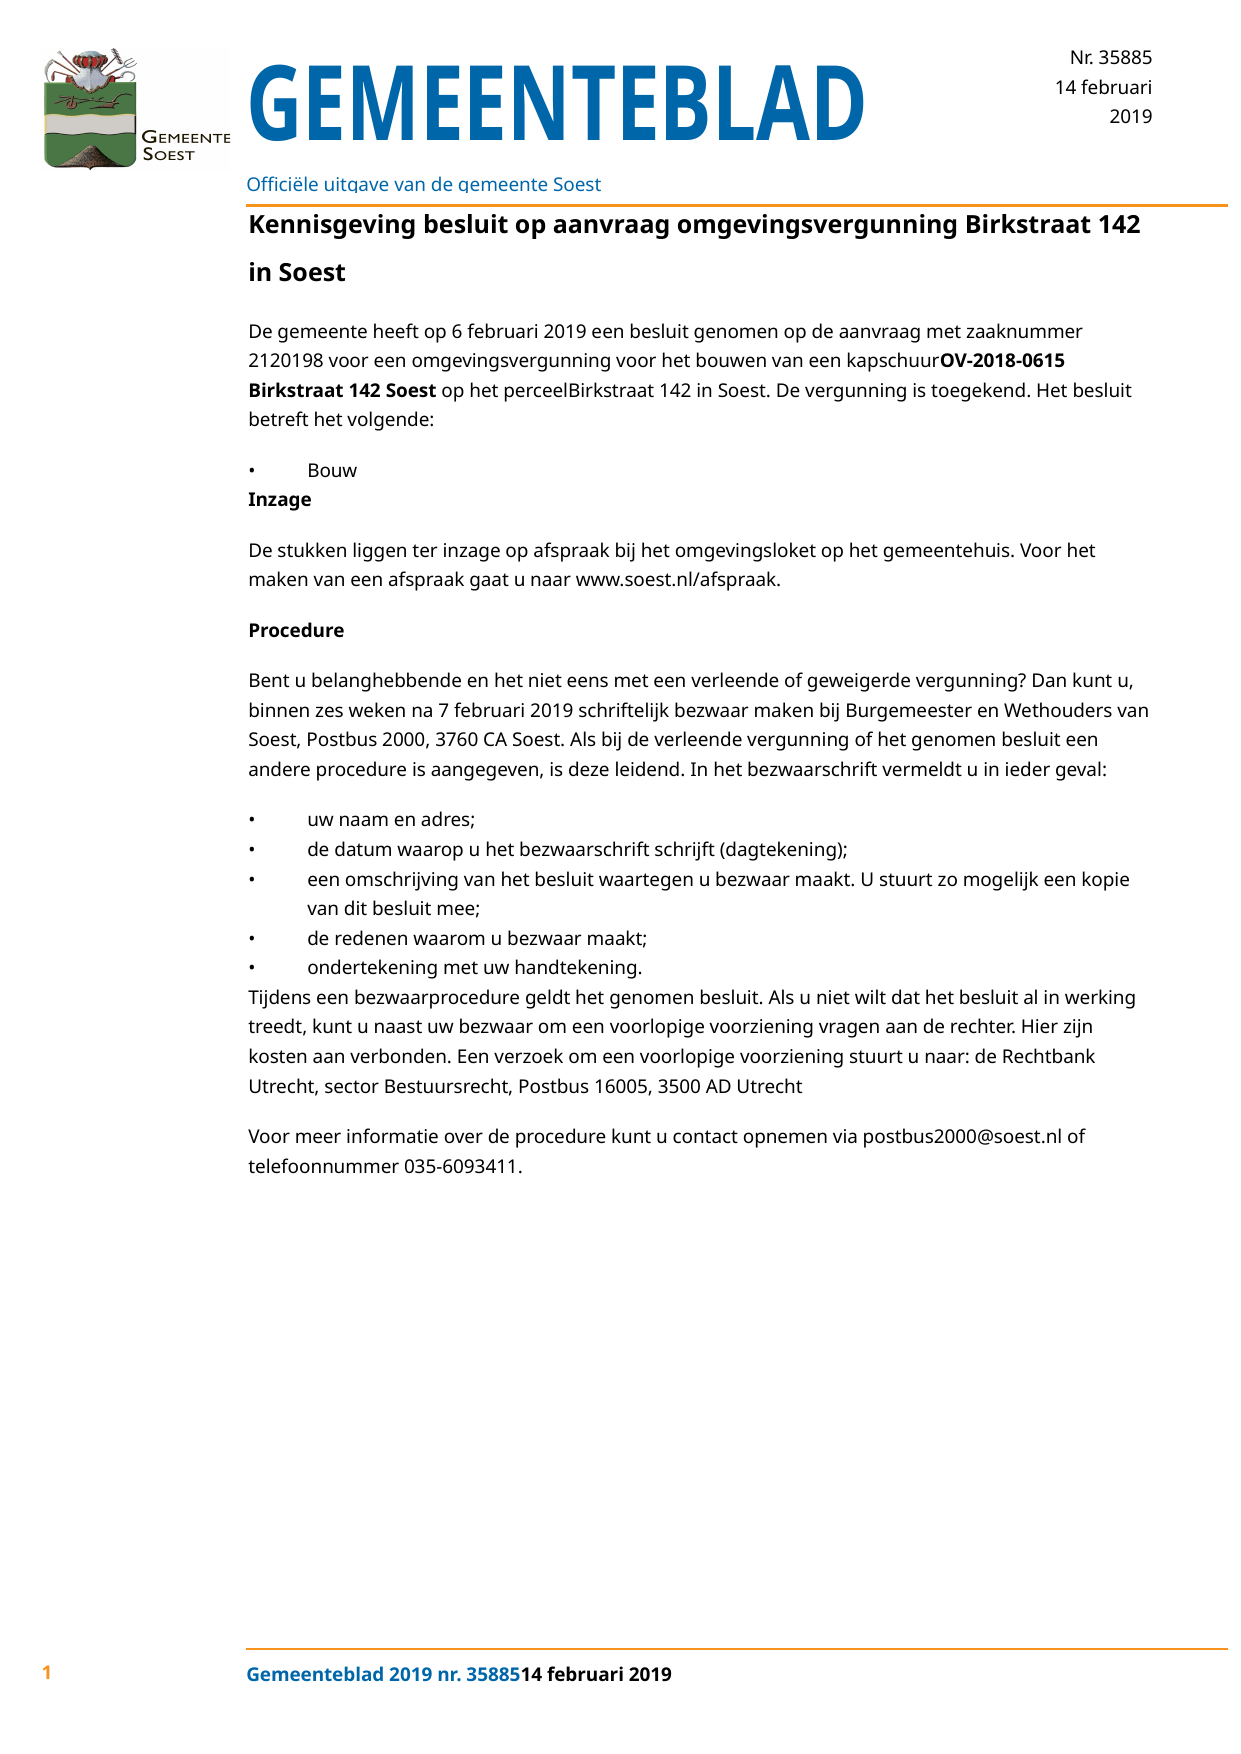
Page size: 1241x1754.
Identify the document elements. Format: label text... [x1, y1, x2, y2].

text De stukken liggen ter inzage op afspraak bij het omgevingsloket op het gemeentehuis. Voor het maken van een afspraak gaat u naar www.soest.nl/afspraak. [248, 537, 1152, 592]
list de datum waarop u het bezwaarschrift schrijft (dagtekening); [248, 836, 1152, 862]
text Tijdens een bezwaarprocedure geldt het genomen besluit. Als u niet wilt dat het besluit al in werking treedt, kunt u naast uw bezwaar om een voorlopige voorziening vragen aan de rechter. Hier zijn kosten aan verbonden. Een verzoek om een voorlopige voorziening stuurt u naar: de Rechtbank Utrecht, sector Bestuursrecht, Postbus 16005, 3500 AD Utrecht [248, 984, 1152, 1099]
text Voor meer informatie over de procedure kunt u contact opnemen via postbus2000@soest.nl of telefoonnummer 035-6093411. [248, 1123, 1152, 1179]
list uw naam en adres; [248, 807, 1152, 832]
text Procedure [248, 617, 1152, 643]
list Bouw [248, 457, 1152, 483]
text Bent u belanghebbende en het niet eens met een verleende of geweigerde vergunning? Dan kunt u, binnen zes weken na 7 februari 2019 schriftelijk bezwaar maken bij Burgemeester en Wethouders van Soest, Postbus 2000, 3760 CA Soest. Als bij de verleende vergunning of het genomen besluit een andere procedure is aangegeven, is deze leidend. In het bezwaarschrift vermeldt u in ieder geval: [248, 667, 1152, 782]
list een omschrijving van het besluit waartegen u bezwaar maakt. U stuurt zo mogelijk een kopie van dit besluit mee; [248, 866, 1152, 921]
text De gemeente heeft op 6 februari 2019 een besluit genomen op de aanvraag met zaaknummer 2120198 voor een omgevingsvergunning voor het bouwen van een kapschuurOV-2018-0615 Birkstraat 142 Soest op het perceelBirkstraat 142 in Soest. De vergunning is toegekend. Het besluit betreft het volgende: [248, 318, 1152, 432]
list de redenen waarom u bezwaar maakt; [248, 925, 1152, 951]
list ondertekening met uw handtekening. [248, 954, 1152, 980]
picture [41, 47, 231, 172]
text Inzage [248, 487, 1152, 512]
text Kennisgeving besluit op aanvraag omgevingsvergunning Birkstraat 142 in Soest [248, 207, 1152, 288]
